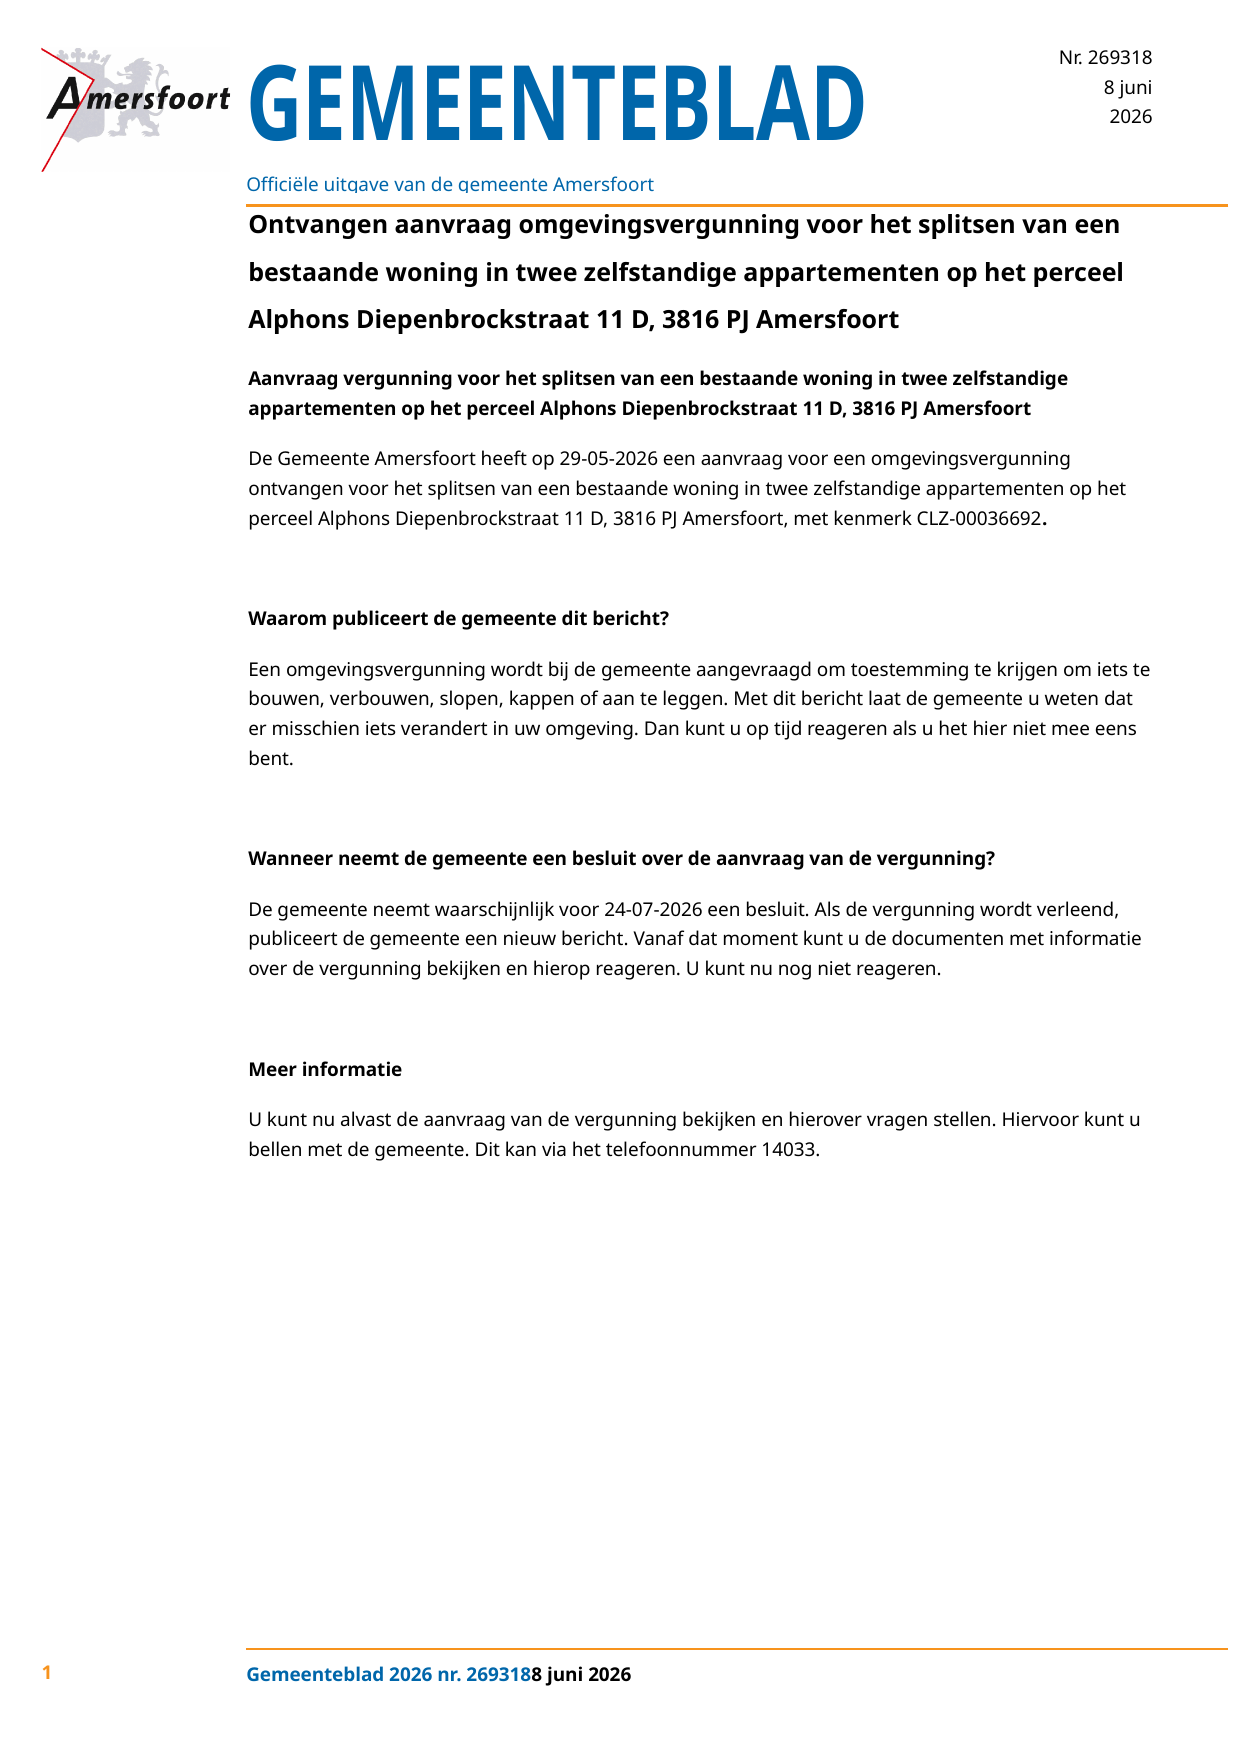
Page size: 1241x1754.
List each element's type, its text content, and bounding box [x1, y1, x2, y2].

picture [41, 47, 231, 172]
text Aanvraag vergunning voor het splitsen van een bestaande woning in twee zelfstandige appartementen op het perceel Alphons Diepenbrockstraat 11 D, 3816 PJ Amersfoort [248, 366, 1152, 421]
text Een omgevingsvergunning wordt bij de gemeente aangevraagd om toestemming te krijgen om iets te bouwen, verbouwen, slopen, kappen of aan te leggen. Met dit bericht laat de gemeente u weten dat er misschien iets verandert in uw omgeving. Dan kunt u op tijd reageren als u het hier niet mee eens bent. [248, 656, 1152, 770]
text U kunt nu alvast de aanvraag van de vergunning bekijken en hierover vragen stellen. Hiervoor kunt u bellen met de gemeente. Dit kan via het telefoonnummer 14033. [248, 1106, 1152, 1162]
text Wanneer neemt de gemeente een besluit over de aanvraag van de vergunning? [248, 846, 1152, 871]
text Ontvangen aanvraag omgevingsvergunning voor het splitsen van een bestaande woning in twee zelfstandige appartementen op het perceel Alphons Diepenbrockstraat 11 D, 3816 PJ Amersfoort [248, 207, 1152, 336]
text De Gemeente Amersfoort heeft op 29-05-2026 een aanvraag voor een omgevingsvergunning ontvangen voor het splitsen van een bestaande woning in twee zelfstandige appartementen op het perceel Alphons Diepenbrockstraat 11 D, 3816 PJ Amersfoort, met kenmerk CLZ-00036692. [248, 446, 1152, 530]
text Meer informatie [248, 1056, 1152, 1082]
text De gemeente neemt waarschijnlijk voor 24-07-2026 een besluit. Als de vergunning wordt verleend, publiceert de gemeente een nieuw bericht. Vanaf dat moment kunt u de documenten met informatie over de vergunning bekijken en hierop reageren. U kunt nu nog niet reageren. [248, 896, 1152, 981]
text Waarom publiceert de gemeente dit bericht? [248, 606, 1152, 631]
